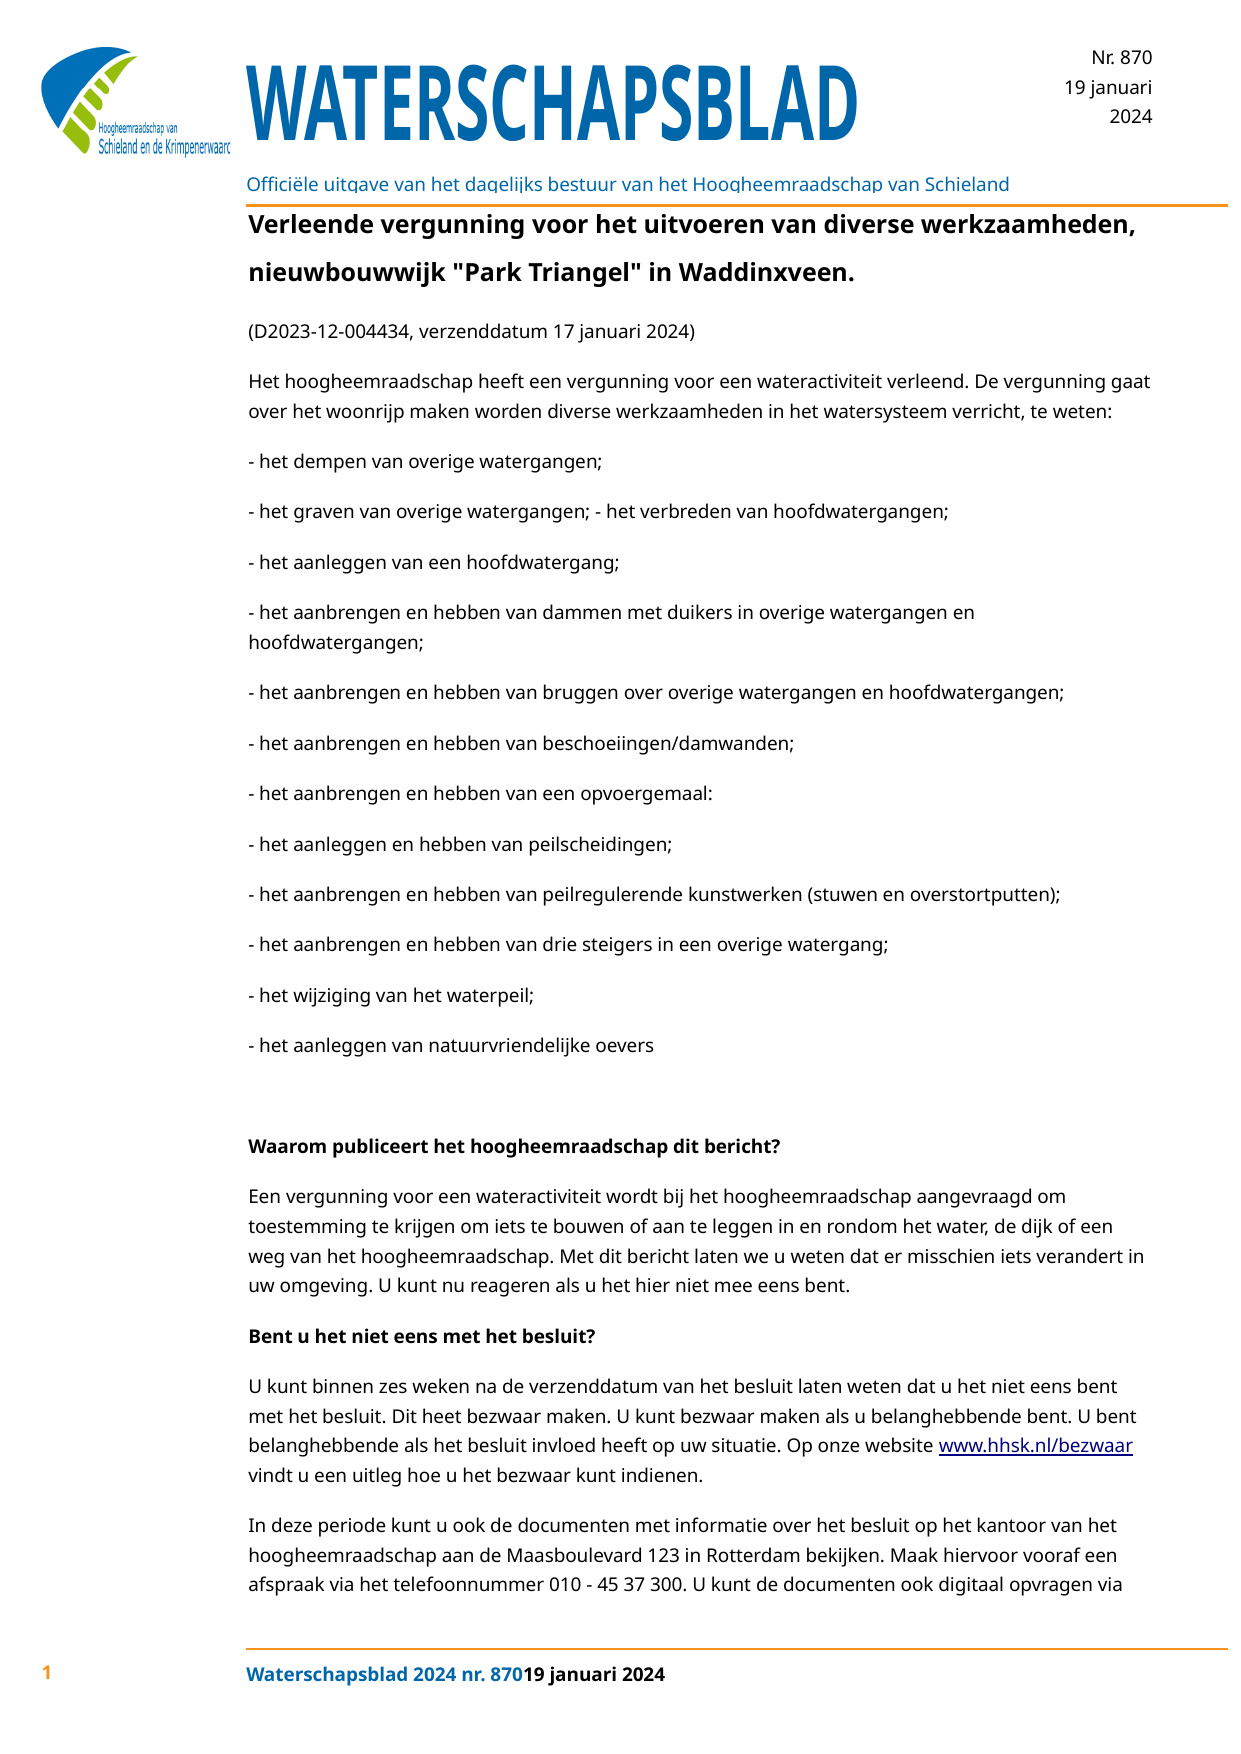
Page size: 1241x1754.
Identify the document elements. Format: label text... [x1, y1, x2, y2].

text - het aanbrengen en hebben van dammen met duikers in overige watergangen en hoofdwatergangen; [248, 599, 1152, 655]
text - het aanbrengen en hebben van beschoeiingen/damwanden; [248, 730, 1152, 756]
text - het aanleggen en hebben van peilscheidingen; [248, 831, 1152, 857]
text Het hoogheemraadschap heeft een vergunning voor een wateractiviteit verleend. De vergunning gaat over het woonrijp maken worden diverse werkzaamheden in het watersysteem verricht, te weten: [248, 368, 1152, 424]
text Bent u het niet eens met het besluit? [248, 1323, 1152, 1349]
text Een vergunning voor een wateractiviteit wordt bij het hoogheemraadschap aangevraagd om toestemming te krijgen om iets te bouwen of aan te leggen in en rondom het water, de dijk of een weg van het hoogheemraadschap. Met dit bericht laten we u weten dat er misschien iets verandert in uw omgeving. U kunt nu reageren als u het hier niet mee eens bent. [248, 1184, 1152, 1298]
picture [41, 47, 231, 172]
text - het aanbrengen en hebben van een opvoergemaal: [248, 780, 1152, 806]
text - het graven van overige watergangen; - het verbreden van hoofdwatergangen; [248, 499, 1152, 524]
text - het dempen van overige watergangen; [248, 448, 1152, 474]
text (D2023-12-004434, verzenddatum 17 januari 2024) [248, 318, 1152, 344]
text - het aanleggen van een hoofdwatergang; [248, 549, 1152, 575]
text - het aanbrengen en hebben van drie steigers in een overige watergang; [248, 932, 1152, 957]
text - het aanbrengen en hebben van peilregulerende kunstwerken (stuwen en overstortputten); [248, 881, 1152, 907]
text Waarom publiceert het hoogheemraadschap dit bericht? [248, 1133, 1152, 1159]
text Verleende vergunning voor het uitvoeren van diverse werkzaamheden, nieuwbouwwijk "Park Triangel" in Waddinxveen. [248, 207, 1152, 288]
text U kunt binnen zes weken na de verzenddatum van het besluit laten weten dat u het niet eens bent met het besluit. Dit heet bezwaar maken. U kunt bezwaar maken als u belanghebbende bent. U bent belanghebbende als het besluit invloed heeft op uw situatie. Op onze website www.hhsk.nl/bezwaar vindt u een uitleg hoe u het bezwaar kunt indienen. [248, 1373, 1152, 1488]
text - het aanbrengen en hebben van bruggen over overige watergangen en hoofdwatergangen; [248, 679, 1152, 705]
text In deze periode kunt u ook de documenten met informatie over het besluit op het kantoor van het hoogheemraadschap aan de Maasboulevard 123 in Rotterdam bekijken. Maak hiervoor vooraf een afspraak via het telefoonnummer 010 - 45 37 300. U kunt de documenten ook digitaal opvragen via [248, 1512, 1152, 1597]
text - het aanleggen van natuurvriendelijke oevers [248, 1032, 1152, 1058]
text - het wijziging van het waterpeil; [248, 982, 1152, 1008]
